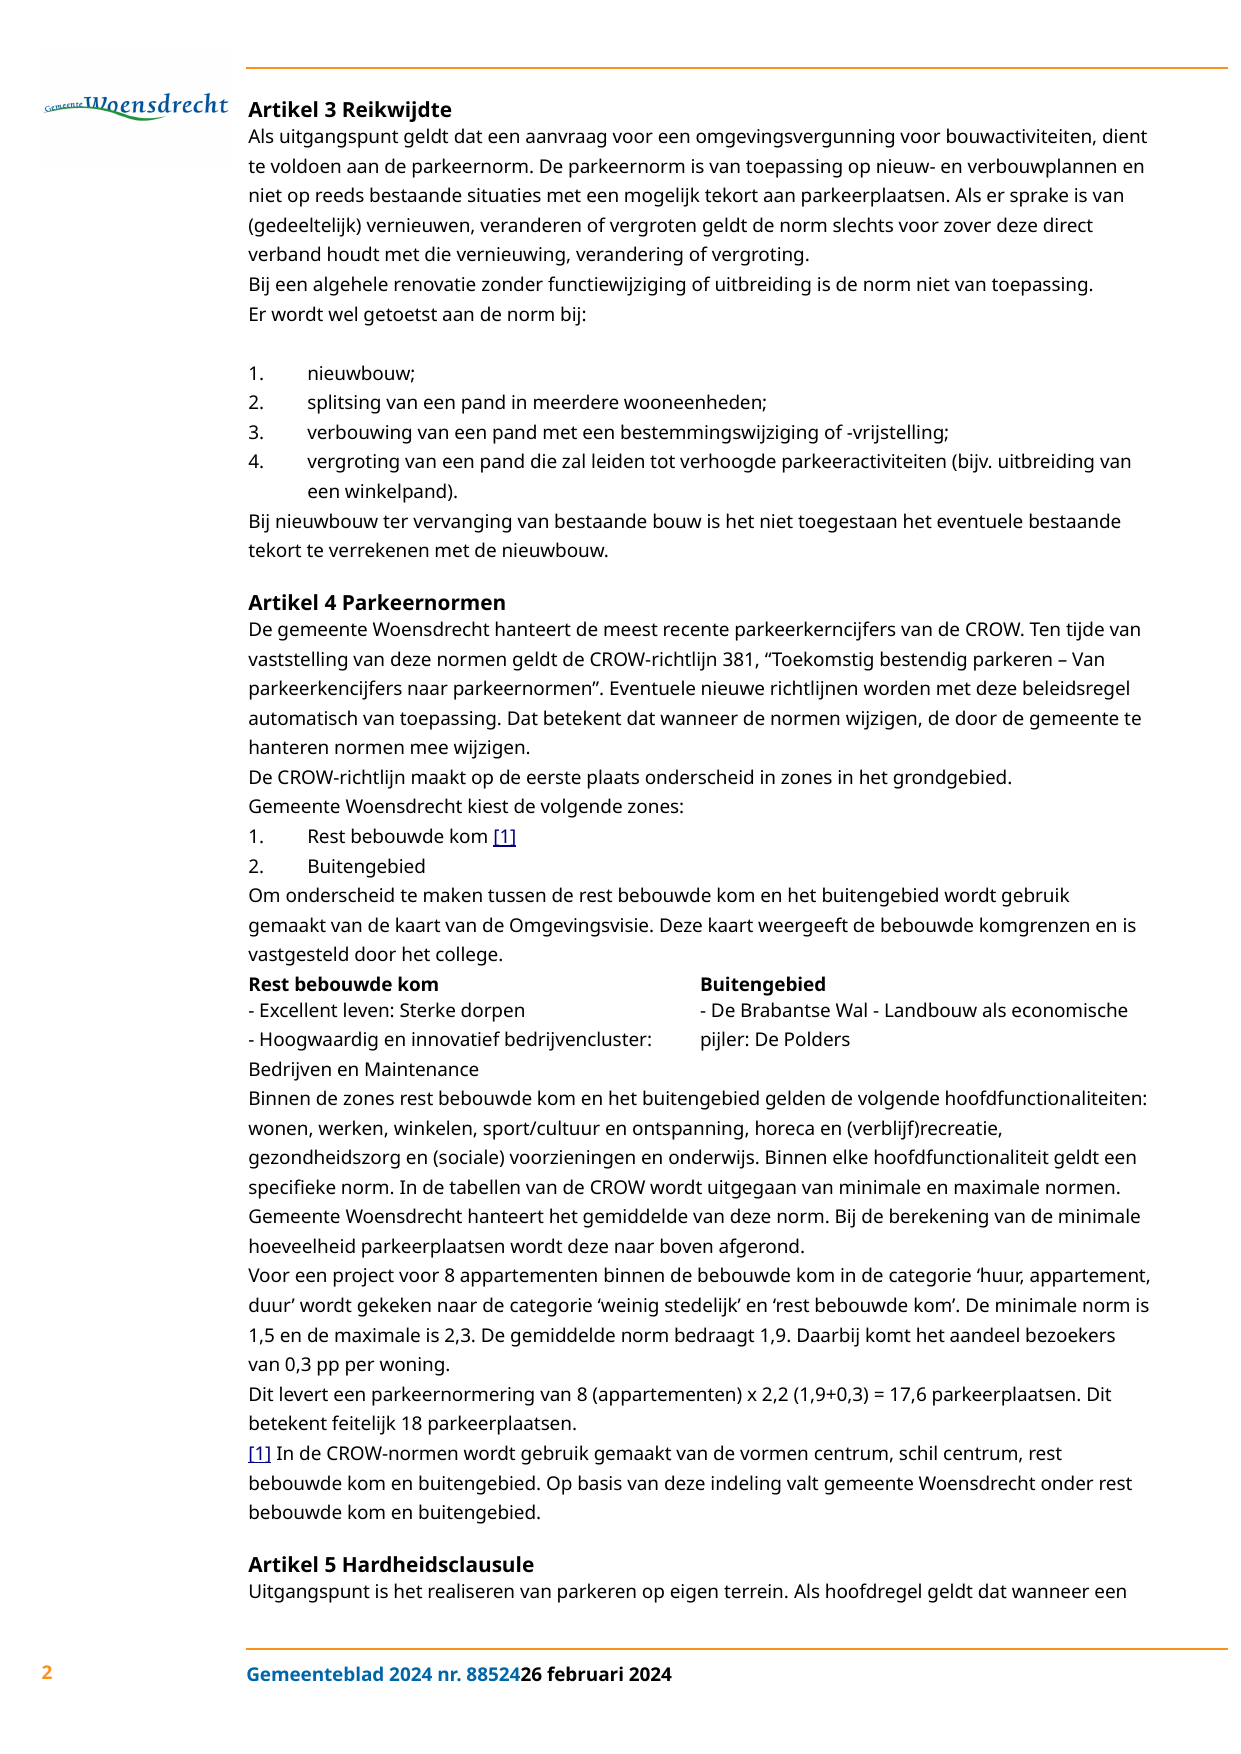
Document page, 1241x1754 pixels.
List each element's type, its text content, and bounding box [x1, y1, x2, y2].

list Buitengebied [248, 853, 1152, 879]
table_cell - Excellent leven: Sterke dorpen - Hoogwaardig en innovatief bedrijvencluster: Bedrijven en Maintenance [248, 997, 700, 1082]
text Bij een algehele renovatie zonder functiewijziging of uitbreiding is de norm niet van toepassing. [248, 271, 1152, 297]
text Om onderscheid te maken tussen de rest bebouwde kom en het buitengebied wordt gebruik gemaakt van de kaart van de Omgevingsvisie. Deze kaart weergeeft de bebouwde komgrenzen en is vastgesteld door het college. [248, 882, 1152, 967]
list nieuwbouw; [248, 360, 1152, 386]
table_header Rest bebouwde kom [248, 971, 700, 997]
table_cell - De Brabantse Wal - Landbouw als economische pijler: De Polders [700, 997, 1152, 1082]
text Artikel 3 Reikwijdte [248, 95, 1152, 123]
text Bij nieuwbouw ter vervanging van bestaande bouw is het niet toegestaan het eventuele bestaande tekort te verrekenen met de nieuwbouw. [248, 508, 1152, 563]
list splitsing van een pand in meerdere wooneenheden; [248, 389, 1152, 415]
text Binnen de zones rest bebouwde kom en het buitengebied gelden de volgende hoofdfunctionaliteiten: wonen, werken, winkelen, sport/cultuur en ontspanning, horeca en (verblijf)recreatie, gezondheidszorg en (sociale) voorzieningen en onderwijs. Binnen elke hoofdfunctionaliteit geldt een specifieke norm. In de tabellen van de CROW wordt uitgegaan van minimale en maximale normen. Gemeente Woensdrecht hanteert het gemiddelde van deze norm. Bij de berekening van de minimale hoeveelheid parkeerplaatsen wordt deze naar boven afgerond. [248, 1085, 1152, 1259]
list verbouwing van een pand met een bestemmingswijziging of -vrijstelling; [248, 419, 1152, 445]
list vergroting van een pand die zal leiden tot verhoogde parkeeractiviteiten (bijv. uitbreiding van een winkelpand). [248, 449, 1152, 504]
text Voor een project voor 8 appartementen binnen de bebouwde kom in de categorie ‘huur, appartement, duur’ wordt gekeken naar de categorie ‘weinig stedelijk’ en ‘rest bebouwde kom’. De minimale norm is 1,5 en de maximale is 2,3. De gemiddelde norm bedraagt 1,9. Daarbij komt het aandeel bezoekers van 0,3 pp per woning. [248, 1263, 1152, 1377]
text De CROW-richtlijn maakt op de eerste plaats onderscheid in zones in het grondgebied. [248, 764, 1152, 790]
picture [41, 47, 231, 172]
text Gemeente Woensdrecht kiest de volgende zones: [248, 794, 1152, 819]
text Dit levert een parkeernormering van 8 (appartementen) x 2,2 (1,9+0,3) = 17,6 parkeerplaatsen. Dit betekent feitelijk 18 parkeerplaatsen. [248, 1381, 1152, 1436]
table_header Buitengebied [700, 971, 1152, 997]
text Uitgangspunt is het realiseren van parkeren op eigen terrein. Als hoofdregel geldt dat wanneer een [248, 1578, 1152, 1604]
text Als uitgangspunt geldt dat een aanvraag voor een omgevingsvergunning voor bouwactiviteiten, dient te voldoen aan de parkeernorm. De parkeernorm is van toepassing op nieuw- en verbouwplannen en niet op reeds bestaande situaties met een mogelijk tekort aan parkeerplaatsen. Als er sprake is van (gedeeltelijk) vernieuwen, veranderen of vergroten geldt de norm slechts voor zover deze direct verband houdt met die vernieuwing, verandering of vergroting. [248, 123, 1152, 267]
list Rest bebouwde kom [1] [248, 823, 1152, 849]
text Artikel 4 Parkeernormen [248, 588, 1152, 616]
text [1] In de CROW-normen wordt gebruik gemaakt van de vormen centrum, schil centrum, rest bebouwde kom en buitengebied. Op basis van deze indeling valt gemeente Woensdrecht onder rest bebouwde kom en buitengebied. [248, 1440, 1152, 1525]
text Artikel 5 Hardheidsclausule [248, 1550, 1152, 1578]
text Er wordt wel getoetst aan de norm bij: [248, 301, 1152, 326]
text De gemeente Woensdrecht hanteert de meest recente parkeerkerncijfers van de CROW. Ten tijde van vaststelling van deze normen geldt de CROW-richtlijn 381, “Toekomstig bestendig parkeren – Van parkeerkencijfers naar parkeernormen”. Eventuele nieuwe richtlijnen worden met deze beleidsregel automatisch van toepassing. Dat betekent dat wanneer de normen wijzigen, de door de gemeente te hanteren normen mee wijzigen. [248, 616, 1152, 760]
